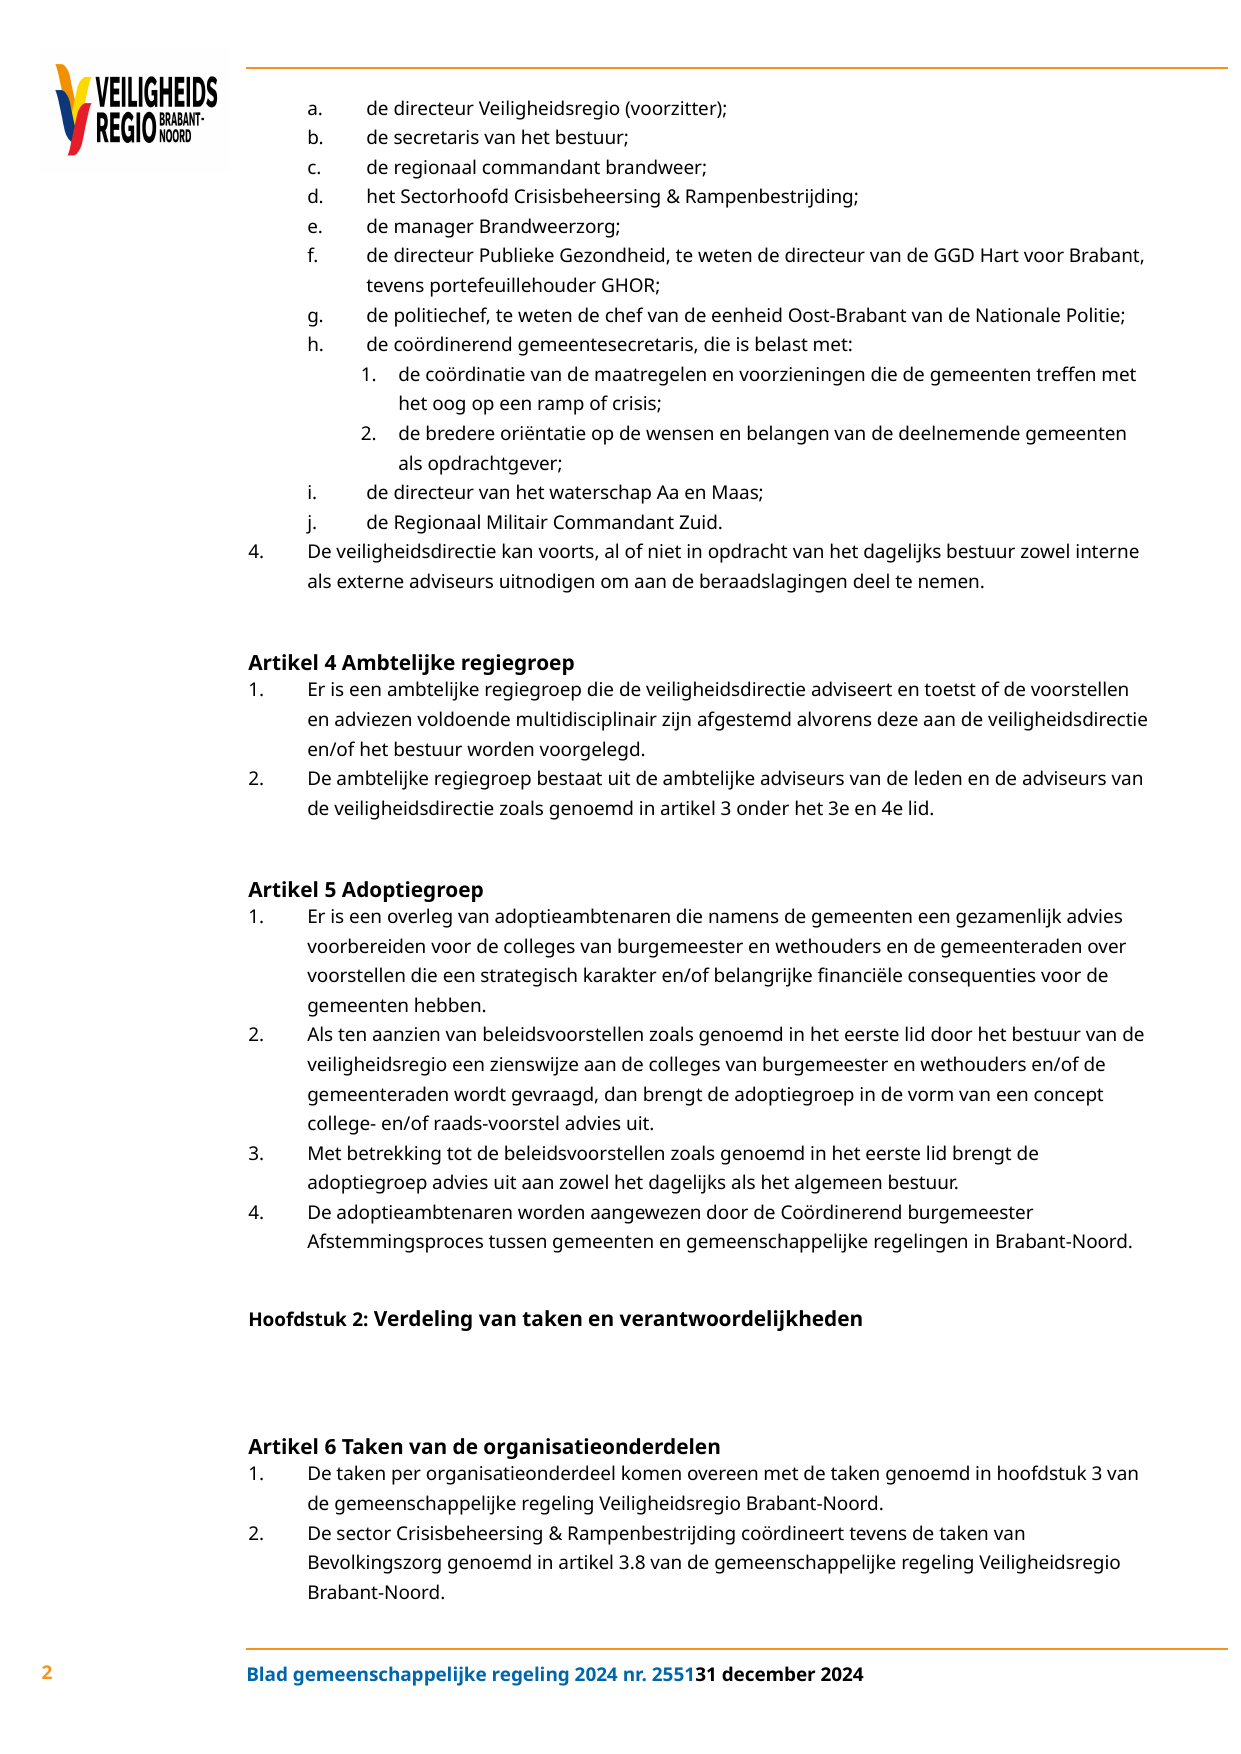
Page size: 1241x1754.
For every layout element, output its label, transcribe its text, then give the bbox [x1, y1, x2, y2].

picture [41, 47, 231, 172]
list de directeur Veiligheidsregio (voorzitter); [307, 95, 1152, 121]
list De ambtelijke regiegroep bestaat uit de ambtelijke adviseurs van de leden en de adviseurs van de veiligheidsdirectie zoals genoemd in artikel 3 onder het 3e en 4e lid. [248, 765, 1152, 821]
list het Sectorhoofd Crisisbeheersing & Rampenbestrijding; [307, 183, 1152, 209]
list de politiechef, te weten de chef van de eenheid Oost-Brabant van de Nationale Politie; [307, 302, 1152, 328]
list Er is een ambtelijke regiegroep die de veiligheidsdirectie adviseert en toetst of de voorstellen en adviezen voldoende multidisciplinair zijn afgestemd alvorens deze aan de veiligheidsdirectie en/of het bestuur worden voorgelegd. [248, 677, 1152, 761]
list de secretaris van het bestuur; [307, 124, 1152, 150]
text Artikel 4 Ambtelijke regiegroep [248, 648, 1152, 677]
list de coördinerend gemeentesecretaris, die is belast met: [307, 331, 1152, 357]
list Met betrekking tot de beleidsvoorstellen zoals genoemd in het eerste lid brengt de adoptiegroep advies uit aan zowel het dagelijks als het algemeen bestuur. [248, 1140, 1152, 1195]
list de manager Brandweerzorg; [307, 213, 1152, 239]
list de directeur Publieke Gezondheid, te weten de directeur van de GGD Hart voor Brabant, tevens portefeuillehouder GHOR; [307, 243, 1152, 298]
list Er is een overleg van adoptieambtenaren die namens de gemeenten een gezamenlijk advies voorbereiden voor de colleges van burgemeester en wethouders en de gemeenteraden over voorstellen die een strategisch karakter en/of belangrijke financiële consequenties voor de gemeenten hebben. [248, 903, 1152, 1018]
list de Regionaal Militair Commandant Zuid. [307, 509, 1152, 535]
list de directeur van het waterschap Aa en Maas; [307, 479, 1152, 505]
list de regionaal commandant brandweer; [307, 154, 1152, 180]
list De adoptieambtenaren worden aangewezen door de Coördinerend burgemeester Afstemmingsproces tussen gemeenten en gemeenschappelijke regelingen in Brabant-Noord. [248, 1199, 1152, 1254]
list de coördinatie van de maatregelen en voorzieningen die de gemeenten treffen met het oog op een ramp of crisis; [361, 361, 1152, 416]
list Als ten aanzien van beleidsvoorstellen zoals genoemd in het eerste lid door het bestuur van de veiligheidsregio een zienswijze aan de colleges van burgemeester en wethouders en/of de gemeenteraden wordt gevraagd, dan brengt de adoptiegroep in de vorm van een concept college- en/of raads-voorstel advies uit. [248, 1022, 1152, 1136]
text Artikel 5 Adoptiegroep [248, 875, 1152, 903]
text Hoofdstuk 2: Verdeling van taken en verantwoordelijkheden [248, 1304, 1152, 1332]
list De veiligheidsdirectie kan voorts, al of niet in opdracht van het dagelijks bestuur zowel interne als externe adviseurs uitnodigen om aan de beraadslagingen deel te nemen. [248, 538, 1152, 594]
list De taken per organisatieonderdeel komen overeen met de taken genoemd in hoofdstuk 3 van de gemeenschappelijke regeling Veiligheidsregio Brabant-Noord. [248, 1461, 1152, 1516]
list de bredere oriëntatie op de wensen en belangen van de deelnemende gemeenten als opdrachtgever; [361, 420, 1152, 476]
text Artikel 6 Taken van de organisatieonderdelen [248, 1432, 1152, 1461]
list De sector Crisisbeheersing & Rampenbestrijding coördineert tevens de taken van Bevolkingszorg genoemd in artikel 3.8 van de gemeenschappelijke regeling Veiligheidsregio Brabant-Noord. [248, 1520, 1152, 1604]
